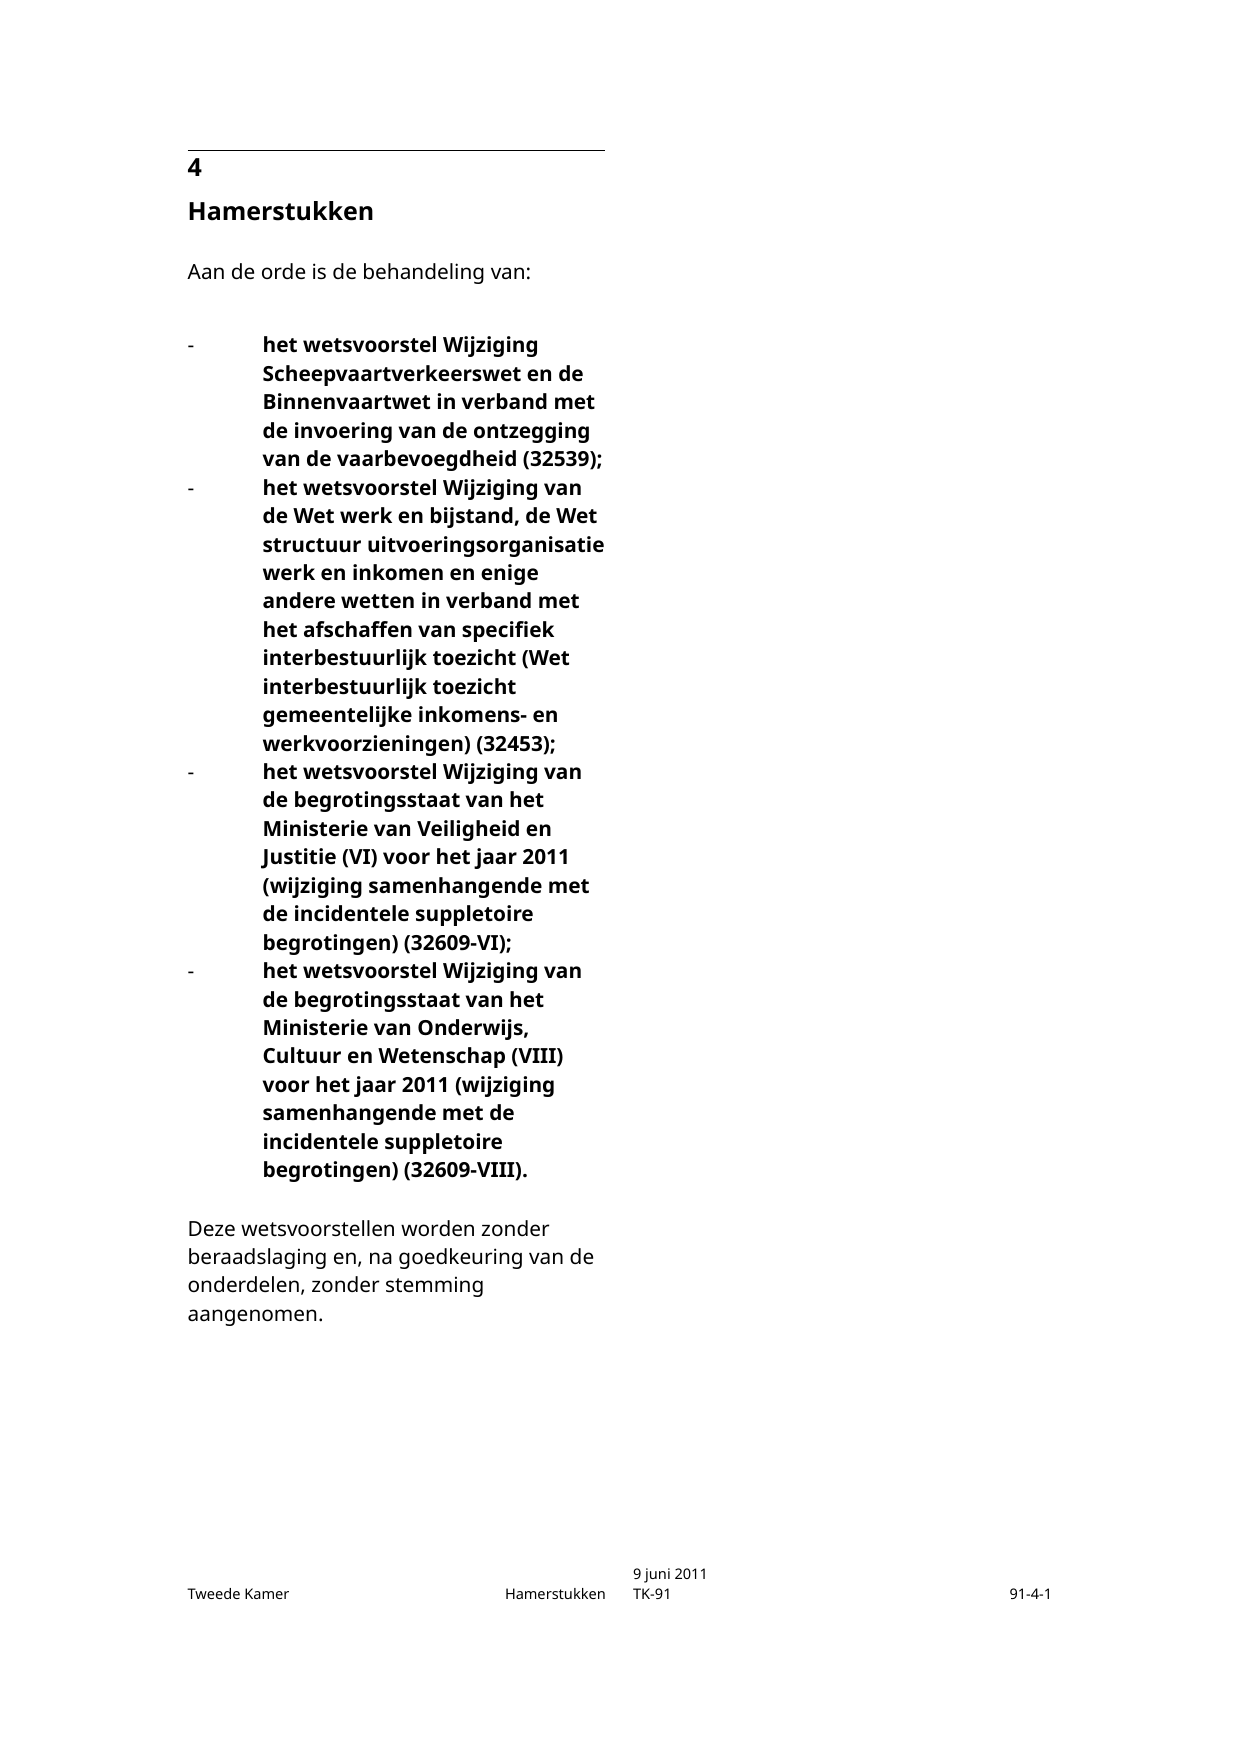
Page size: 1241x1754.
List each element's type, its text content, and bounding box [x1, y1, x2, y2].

list het wetsvoorstel Wijziging van de begrotingsstaat van het Ministerie van Veiligheid en Justitie (VI) voor het jaar 2011 (wijziging samenhangende met de incidentele suppletoire begrotingen) (32609-VI); [187, 757, 605, 956]
text Hamerstukken [187, 193, 605, 227]
list het wetsvoorstel Wijziging van de Wet werk en bijstand, de Wet structuur uitvoeringsorganisatie werk en inkomen en enige andere wetten in verband met het afschaffen van specifiek interbestuurlijk toezicht (Wet interbestuurlijk toezicht gemeentelijke inkomens- en werkvoorzieningen) (32453); [187, 473, 605, 757]
text Aan de orde is de behandeling van: [187, 257, 605, 286]
list het wetsvoorstel Wijziging van de begrotingsstaat van het Ministerie van Onderwijs, Cultuur en Wetenschap (VIII) voor het jaar 2011 (wijziging samenhangende met de incidentele suppletoire begrotingen) (32609-VIII). [187, 956, 605, 1184]
text Deze wetsvoorstellen worden zonder beraadslaging en, na goedkeuring van de onderdelen, zonder stemming aangenomen. [187, 1214, 605, 1327]
list het wetsvoorstel Wijziging Scheepvaartverkeerswet en de Binnenvaartwet in verband met de invoering van de ontzegging van de vaarbevoegdheid (32539); [187, 331, 605, 473]
text 4 [187, 151, 605, 184]
